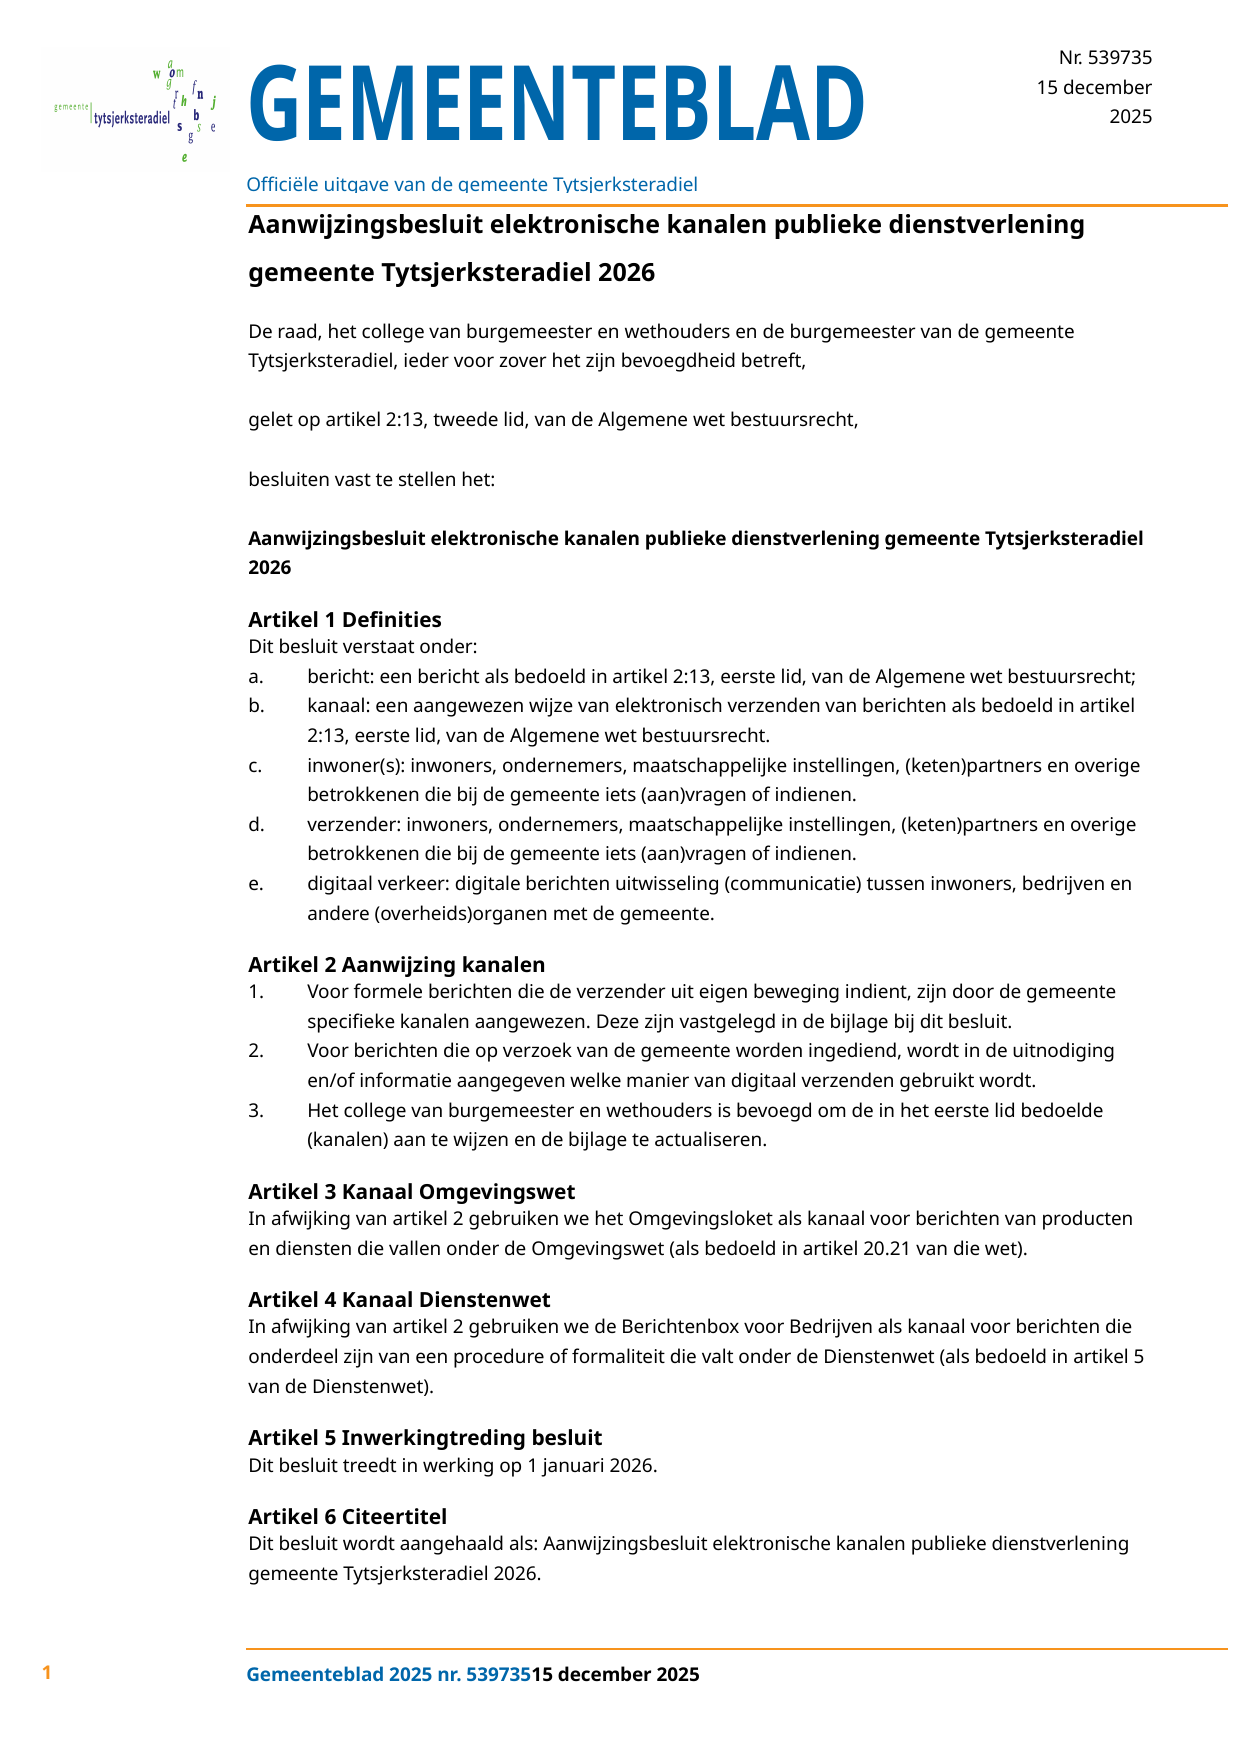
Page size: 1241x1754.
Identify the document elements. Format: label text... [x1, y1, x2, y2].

text Artikel 1 Definities [248, 605, 1152, 633]
text Aanwijzingsbesluit elektronische kanalen publieke dienstverlening gemeente Tytsjerksteradiel 2026 [248, 525, 1152, 580]
text De raad, het college van burgemeester en wethouders en de burgemeester van de gemeente Tytsjerksteradiel, ieder voor zover het zijn bevoegdheid betreft, [248, 318, 1152, 373]
list bericht: een bericht als bedoeld in artikel 2:13, eerste lid, van de Algemene wet bestuursrecht; [248, 663, 1152, 689]
text Artikel 5 Inwerkingtreding besluit [248, 1423, 1152, 1452]
text Dit besluit treedt in werking op 1 januari 2026. [248, 1452, 1152, 1477]
list inwoner(s): inwoners, ondernemers, maatschappelijke instellingen, (keten)partners en overige betrokkenen die bij de gemeente iets (aan)vragen of indienen. [248, 752, 1152, 807]
text In afwijking van artikel 2 gebruiken we het Omgevingsloket als kanaal voor berichten van producten en diensten die vallen onder de Omgevingswet (als bedoeld in artikel 20.21 van die wet). [248, 1205, 1152, 1261]
list verzender: inwoners, ondernemers, maatschappelijke instellingen, (keten)partners en overige betrokkenen die bij de gemeente iets (aan)vragen of indienen. [248, 811, 1152, 866]
list Het college van burgemeester en wethouders is bevoegd om de in het eerste lid bedoelde (kanalen) aan te wijzen en de bijlage te actualiseren. [248, 1097, 1152, 1152]
text Aanwijzingsbesluit elektronische kanalen publieke dienstverlening gemeente Tytsjerksteradiel 2026 [248, 207, 1152, 288]
text Artikel 3 Kanaal Omgevingswet [248, 1177, 1152, 1205]
text gelet op artikel 2:13, tweede lid, van de Algemene wet bestuursrecht, [248, 407, 1152, 432]
text Artikel 4 Kanaal Dienstenwet [248, 1285, 1152, 1314]
list digitaal verkeer: digitale berichten uitwisseling (communicatie) tussen inwoners, bedrijven en andere (overheids)organen met de gemeente. [248, 870, 1152, 925]
text Artikel 6 Citeertitel [248, 1502, 1152, 1531]
text Dit besluit wordt aangehaald als: Aanwijzingsbesluit elektronische kanalen publieke dienstverlening gemeente Tytsjerksteradiel 2026. [248, 1531, 1152, 1586]
list Voor formele berichten die de verzender uit eigen beweging indient, zijn door de gemeente specifieke kanalen aangewezen. Deze zijn vastgelegd in de bijlage bij dit besluit. [248, 978, 1152, 1034]
list Voor berichten die op verzoek van de gemeente worden ingediend, wordt in de uitnodiging en/of informatie aangegeven welke manier van digitaal verzenden gebruikt wordt. [248, 1038, 1152, 1093]
list kanaal: een aangewezen wijze van elektronisch verzenden van berichten als bedoeld in artikel 2:13, eerste lid, van de Algemene wet bestuursrecht. [248, 693, 1152, 748]
text besluiten vast te stellen het: [248, 466, 1152, 492]
picture [41, 47, 231, 172]
text In afwijking van artikel 2 gebruiken we de Berichtenbox voor Bedrijven als kanaal voor berichten die onderdeel zijn van een procedure of formaliteit die valt onder de Dienstenwet (als bedoeld in artikel 5 van de Dienstenwet). [248, 1314, 1152, 1399]
text Artikel 2 Aanwijzing kanalen [248, 950, 1152, 978]
text Dit besluit verstaat onder: [248, 633, 1152, 659]
